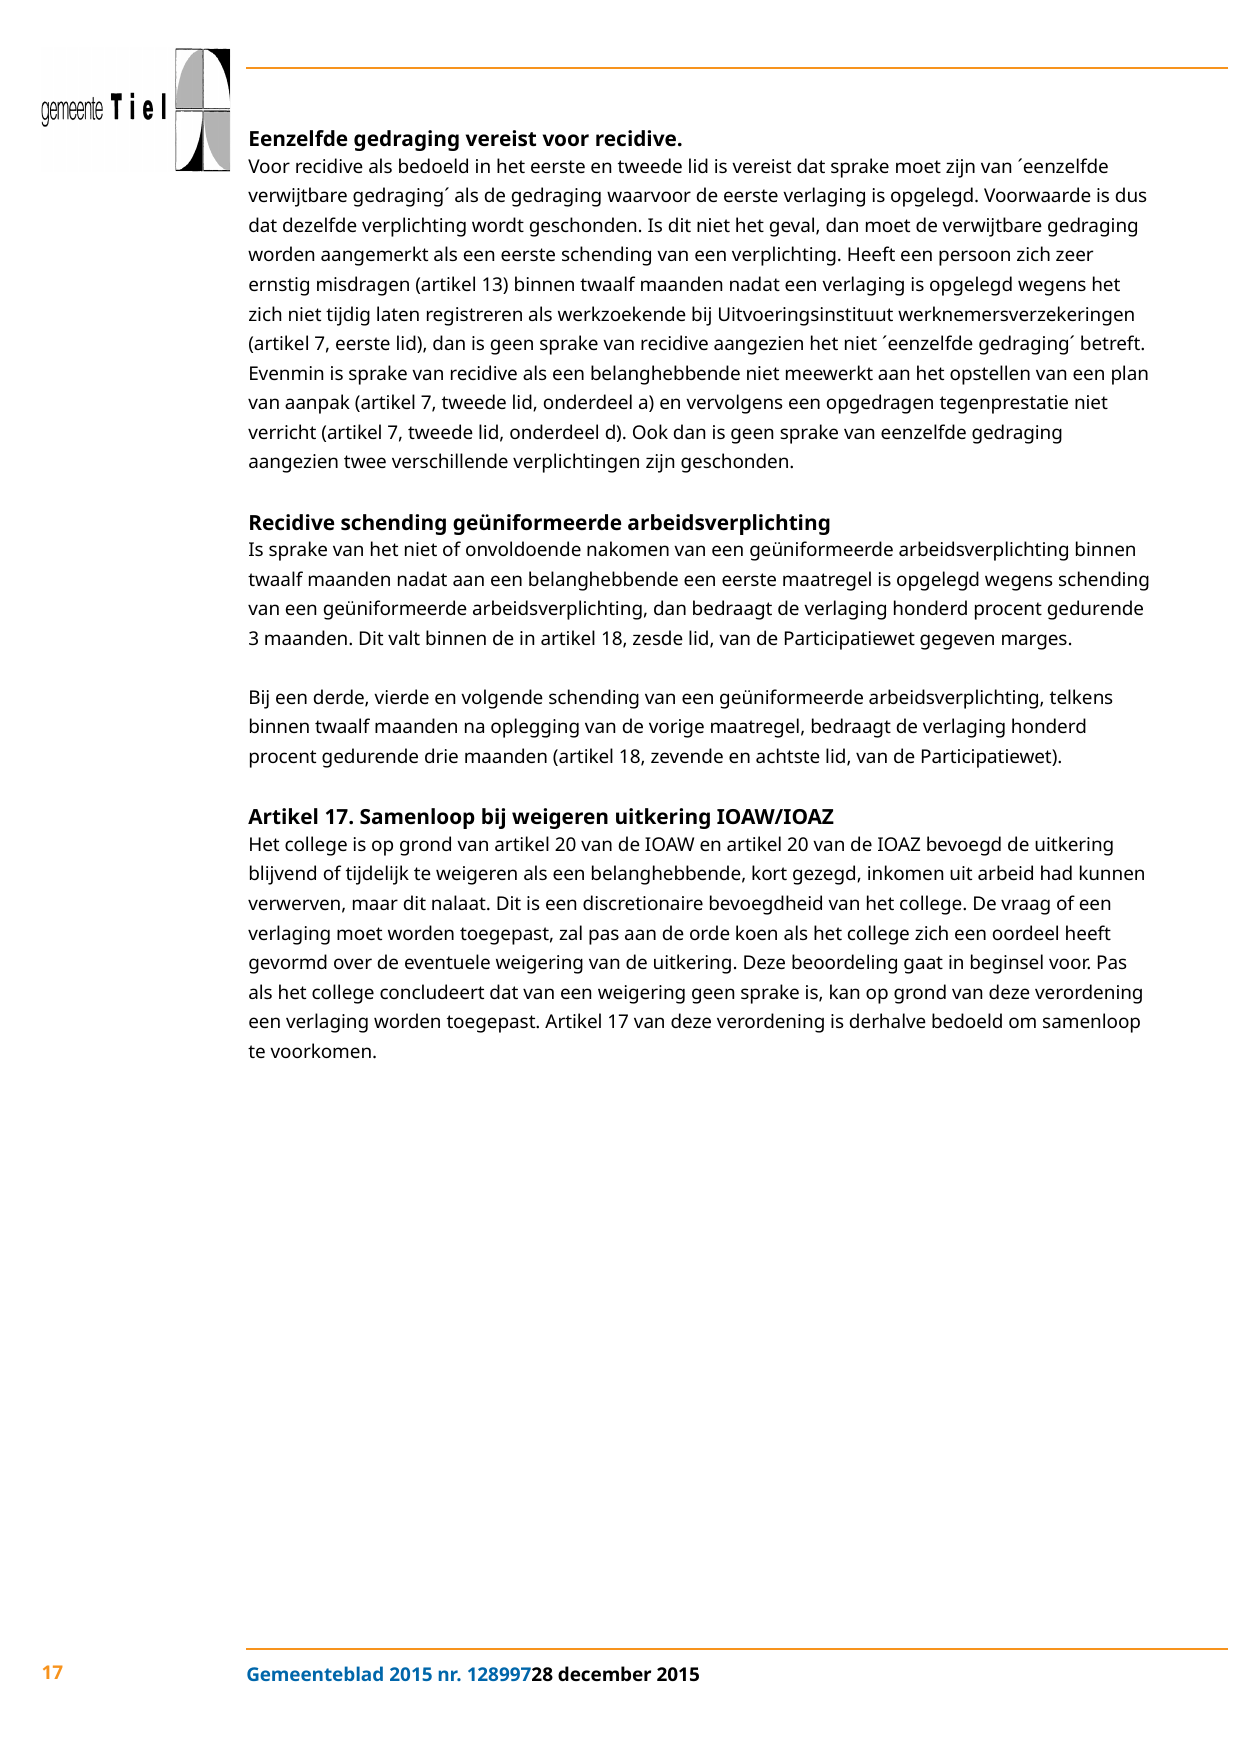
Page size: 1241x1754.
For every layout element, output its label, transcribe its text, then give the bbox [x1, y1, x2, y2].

text Artikel 17. Samenloop bij weigeren uitkering IOAW/IOAZ [248, 802, 1152, 831]
text Eenzelfde gedraging vereist voor recidive. [248, 124, 1152, 153]
text Recidive schending geüniformeerde arbeidsverplichting [248, 508, 1152, 536]
picture [41, 47, 231, 172]
text Voor recidive als bedoeld in het eerste en tweede lid is vereist dat sprake moet zijn van ´eenzelfde verwijtbare gedraging´ als de gedraging waarvoor de eerste verlaging is opgelegd. Voorwaarde is dus dat dezelfde verplichting wordt geschonden. Is dit niet het geval, dan moet de verwijtbare gedraging worden aangemerkt als een eerste schending van een verplichting. Heeft een persoon zich zeer ernstig misdragen (artikel 13) binnen twaalf maanden nadat een verlaging is opgelegd wegens het zich niet tijdig laten registreren als werkzoekende bij Uitvoeringsinstituut werknemersverzekeringen (artikel 7, eerste lid), dan is geen sprake van recidive aangezien het niet ´eenzelfde gedraging´ betreft. Evenmin is sprake van recidive als een belanghebbende niet meewerkt aan het opstellen van een plan van aanpak (artikel 7, tweede lid, onderdeel a) en vervolgens een opgedragen tegenprestatie niet verricht (artikel 7, tweede lid, onderdeel d). Ook dan is geen sprake van eenzelfde gedraging aangezien twee verschillende verplichtingen zijn geschonden. [248, 153, 1152, 474]
text Het college is op grond van artikel 20 van de IOAW en artikel 20 van de IOAZ bevoegd de uitkering blijvend of tijdelijk te weigeren als een belanghebbende, kort gezegd, inkomen uit arbeid had kunnen verwerven, maar dit nalaat. Dit is een discretionaire bevoegdheid van het college. De vraag of een verlaging moet worden toegepast, zal pas aan de orde koen als het college zich een oordeel heeft gevormd over de eventuele weigering van de uitkering. Deze beoordeling gaat in beginsel voor. Pas als het college concludeert dat van een weigering geen sprake is, kan op grond van deze verordening een verlaging worden toegepast. Artikel 17 van deze verordening is derhalve bedoeld om samenloop te voorkomen. [248, 831, 1152, 1064]
text Is sprake van het niet of onvoldoende nakomen van een geüniformeerde arbeidsverplichting binnen twaalf maanden nadat aan een belanghebbende een eerste maatregel is opgelegd wegens schending van een geüniformeerde arbeidsverplichting, dan bedraagt de verlaging honderd procent gedurende 3 maanden. Dit valt binnen de in artikel 18, zesde lid, van de Participatiewet gegeven marges. [248, 536, 1152, 651]
text Bij een derde, vierde en volgende schending van een geüniformeerde arbeidsverplichting, telkens binnen twaalf maanden na oplegging van de vorige maatregel, bedraagt de verlaging honderd procent gedurende drie maanden (artikel 18, zevende en achtste lid, van de Participatiewet). [248, 684, 1152, 769]
